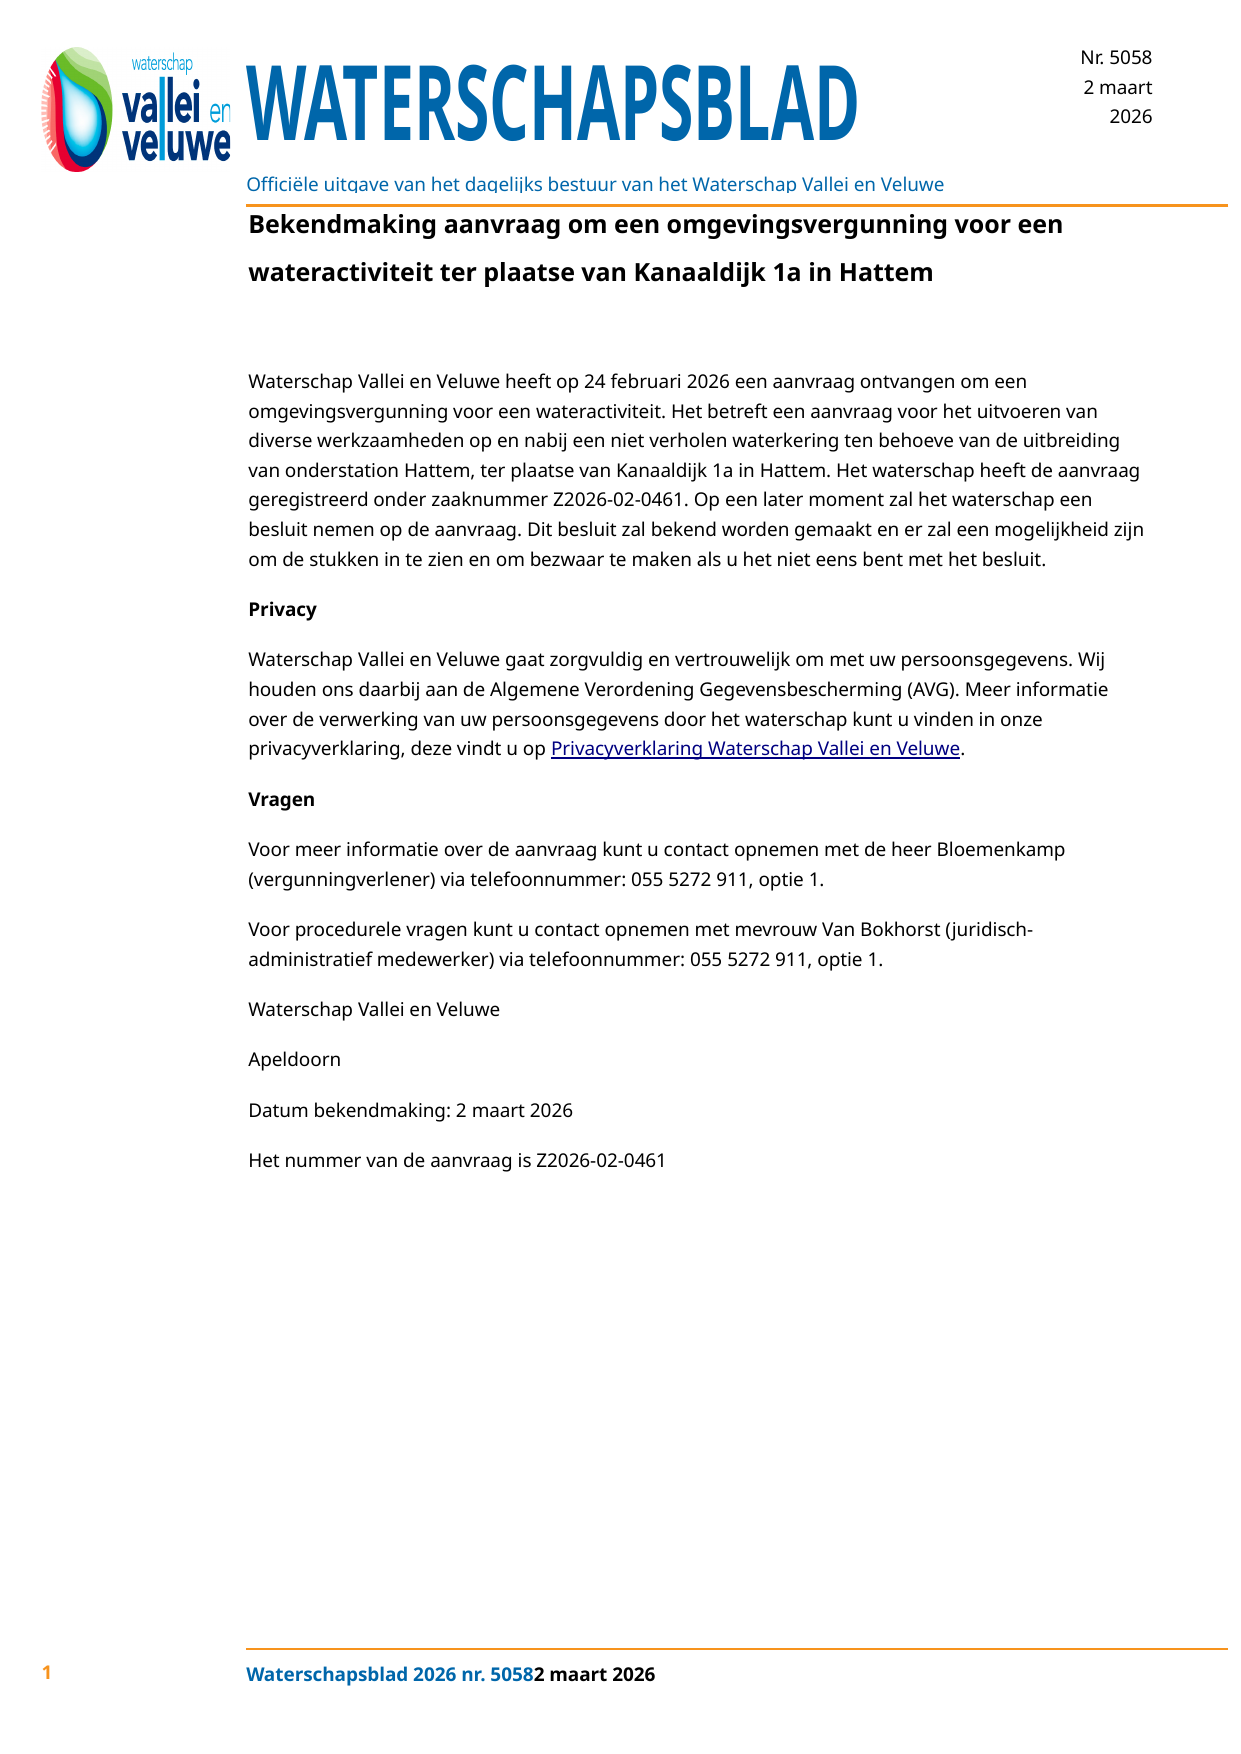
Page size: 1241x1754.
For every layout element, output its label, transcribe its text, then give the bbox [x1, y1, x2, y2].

text Waterschap Vallei en Veluwe gaat zorgvuldig en vertrouwelijk om met uw persoonsgegevens. Wij houden ons daarbij aan de Algemene Verordening Gegevensbescherming (AVG). Meer informatie over de verwerking van uw persoonsgegevens door het waterschap kunt u vinden in onze privacyverklaring, deze vindt u op Privacyverklaring Waterschap Vallei en Veluwe. [248, 647, 1152, 761]
text Datum bekendmaking: 2 maart 2026 [248, 1097, 1152, 1123]
text Bekendmaking aanvraag om een omgevingsvergunning voor een wateractiviteit ter plaatse van Kanaaldijk 1a in Hattem [248, 207, 1152, 288]
text Vragen [248, 786, 1152, 812]
picture [41, 47, 231, 172]
text Voor meer informatie over de aanvraag kunt u contact opnemen met de heer Bloemenkamp (vergunningverlener) via telefoonnummer: 055 5272 911, optie 1. [248, 836, 1152, 892]
text Voor procedurele vragen kunt u contact opnemen met mevrouw Van Bokhorst (juridisch-administratief medewerker) via telefoonnummer: 055 5272 911, optie 1. [248, 916, 1152, 972]
text Apeldoorn [248, 1047, 1152, 1072]
text Waterschap Vallei en Veluwe heeft op 24 februari 2026 een aanvraag ontvangen om een omgevingsvergunning voor een wateractiviteit. Het betreft een aanvraag voor het uitvoeren van diverse werkzaamheden op en nabij een niet verholen waterkering ten behoeve van de uitbreiding van onderstation Hattem, ter plaatse van Kanaaldijk 1a in Hattem. Het waterschap heeft de aanvraag geregistreerd onder zaaknummer Z2026-02-0461. Op een later moment zal het waterschap een besluit nemen op de aanvraag. Dit besluit zal bekend worden gemaakt en er zal een mogelijkheid zijn om de stukken in te zien en om bezwaar te maken als u het niet eens bent met het besluit. [248, 368, 1152, 572]
text Het nummer van de aanvraag is Z2026-02-0461 [248, 1147, 1152, 1173]
text Privacy [248, 596, 1152, 622]
text Waterschap Vallei en Veluwe [248, 996, 1152, 1022]
